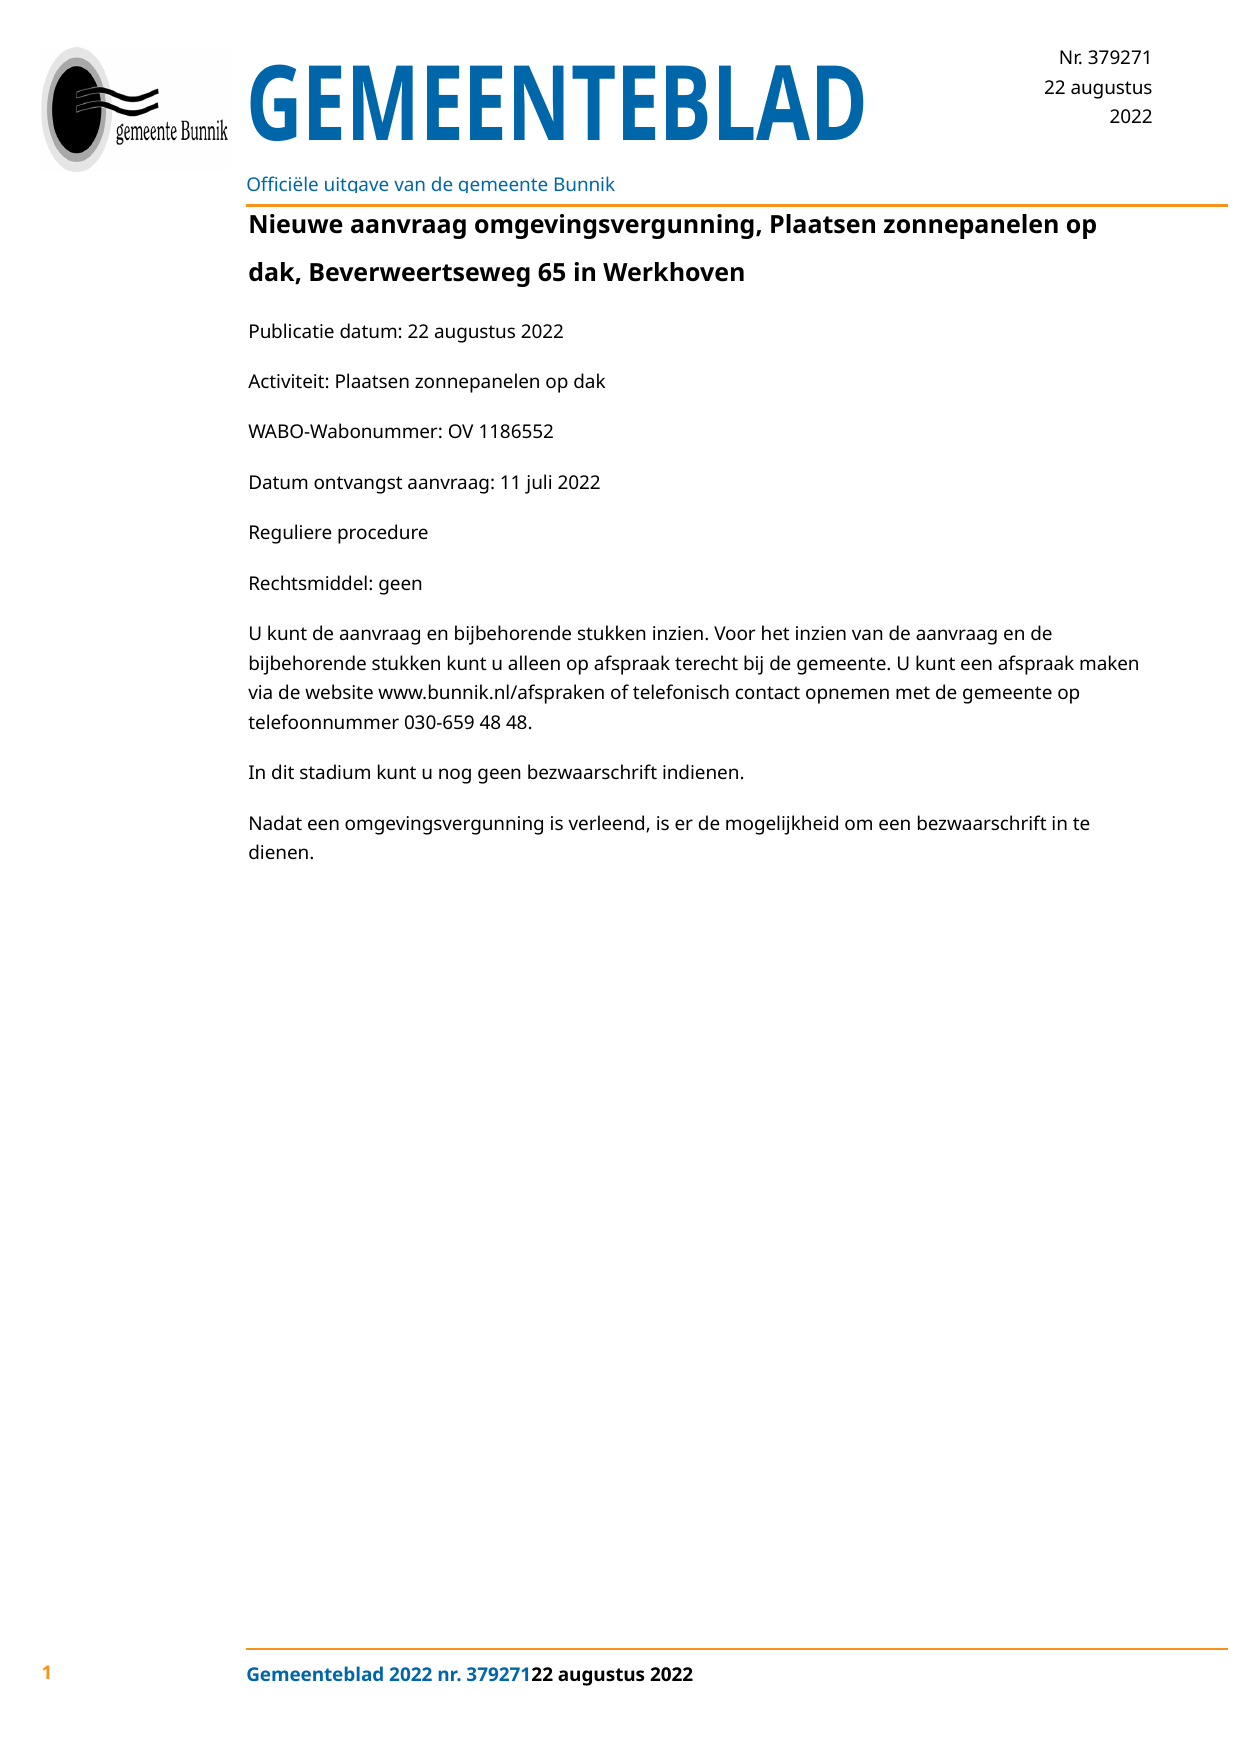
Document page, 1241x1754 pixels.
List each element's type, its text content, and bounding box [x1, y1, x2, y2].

text In dit stadium kunt u nog geen bezwaarschrift indienen. [248, 759, 1152, 785]
text Activiteit: Plaatsen zonnepanelen op dak [248, 368, 1152, 394]
text Publicatie datum: 22 augustus 2022 [248, 318, 1152, 344]
text Nadat een omgevingsvergunning is verleend, is er de mogelijkheid om een bezwaarschrift in te dienen. [248, 810, 1152, 865]
text Rechtsmiddel: geen [248, 570, 1152, 596]
picture [41, 47, 231, 172]
text Datum ontvangst aanvraag: 11 juli 2022 [248, 469, 1152, 495]
text WABO-Wabonummer: OV 1186552 [248, 419, 1152, 444]
text Nieuwe aanvraag omgevingsvergunning, Plaatsen zonnepanelen op dak, Beverweertseweg 65 in Werkhoven [248, 207, 1152, 288]
text U kunt de aanvraag en bijbehorende stukken inzien. Voor het inzien van de aanvraag en de bijbehorende stukken kunt u alleen op afspraak terecht bij de gemeente. U kunt een afspraak maken via de website www.bunnik.nl/afspraken of telefonisch contact opnemen met de gemeente op telefoonnummer 030-659 48 48. [248, 620, 1152, 735]
text Reguliere procedure [248, 519, 1152, 545]
